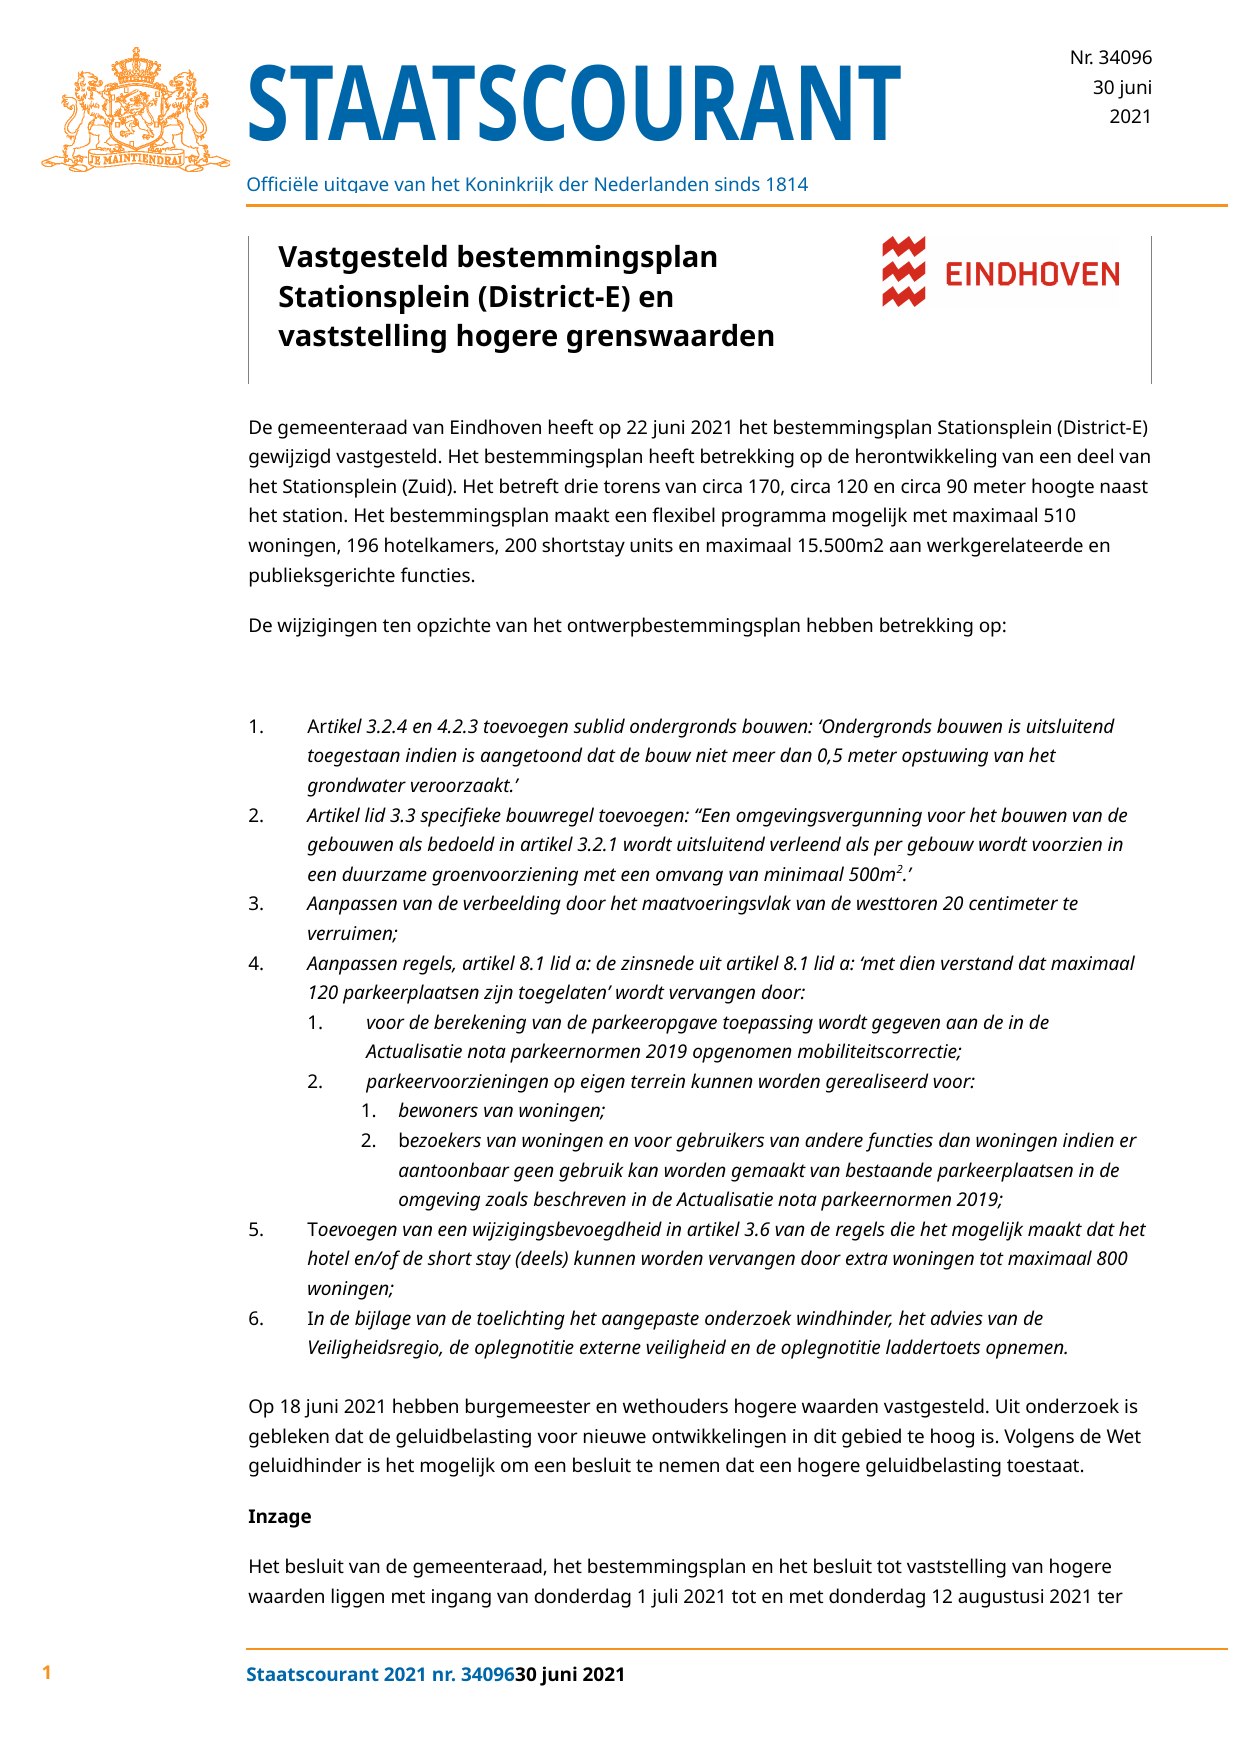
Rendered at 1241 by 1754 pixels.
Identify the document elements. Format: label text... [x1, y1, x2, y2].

list Toevoegen van een wijzigingsbevoegdheid in artikel 3.6 van de regels die het mogelijk maakt dat het hotel en/of de short stay (deels) kunnen worden vervangen door extra woningen tot maximaal 800 woningen; [248, 1216, 1152, 1301]
list Aanpassen regels, artikel 8.1 lid a: de zinsnede uit artikel 8.1 lid a: ‘met dien verstand dat maximaal 120 parkeerplaatsen zijn toegelaten’ wordt vervangen door: [248, 950, 1152, 1005]
list voor de berekening van de parkeeropgave toepassing wordt gegeven aan de in de Actualisatie nota parkeernormen 2019 opgenomen mobiliteitscorrectie; [307, 1009, 1152, 1064]
list In de bijlage van de toelichting het aangepaste onderzoek windhinder, het advies van de Veiligheidsregio, de oplegnotitie externe veiligheid en de oplegnotitie laddertoets opnemen. [248, 1305, 1152, 1360]
table_header Vastgesteld bestemmingsplan Stationsplein (District-E) en vaststelling hogere grenswaarden [249, 236, 850, 384]
text De wijzigingen ten opzichte van het ontwerpbestemmingsplan hebben betrekking op: [248, 612, 1152, 638]
text Het besluit van de gemeenteraad, het bestemmingsplan en het besluit tot vaststelling van hogere waarden liggen met ingang van donderdag 1 juli 2021 tot en met donderdag 12 augustusi 2021 ter [248, 1553, 1152, 1609]
list bezoekers van woningen en voor gebruikers van andere functies dan woningen indien er aantoonbaar geen gebruik kan worden gemaakt van bestaande parkeerplaatsen in de omgeving zoals beschreven in de Actualisatie nota parkeernormen 2019; [361, 1127, 1152, 1212]
list Artikel lid 3.3 specifieke bouwregel toevoegen: “Een omgevingsvergunning voor het bouwen van de gebouwen als bedoeld in artikel 3.2.1 wordt uitsluitend verleend als per gebouw wordt voorzien in een duurzame groenvoorziening met een omvang van minimaal 500m2.’ [248, 802, 1152, 887]
list Aanpassen van de verbeelding door het maatvoeringsvlak van de westtoren 20 centimeter te verruimen; [248, 891, 1152, 946]
picture [882, 236, 1119, 307]
list parkeervoorzieningen op eigen terrein kunnen worden gerealiseerd voor: [307, 1068, 1152, 1094]
list bewoners van woningen; [361, 1098, 1152, 1123]
text Op 18 juni 2021 hebben burgemeester en wethouders hogere waarden vastgesteld. Uit onderzoek is gebleken dat de geluidbelasting voor nieuwe ontwikkelingen in dit gebied te hoog is. Volgens de Wet geluidhinder is het mogelijk om een besluit te nemen dat een hogere geluidbelasting toestaat. [248, 1393, 1152, 1478]
table_header [850, 236, 1151, 384]
picture [41, 47, 231, 172]
list Artikel 3.2.4 en 4.2.3 toevoegen sublid ondergronds bouwen: ‘Ondergronds bouwen is uitsluitend toegestaan indien is aangetoond dat de bouw niet meer dan 0,5 meter opstuwing van het grondwater veroorzaakt.’ [248, 713, 1152, 798]
text Inzage [248, 1503, 1152, 1529]
text De gemeenteraad van Eindhoven heeft op 22 juni 2021 het bestemmingsplan Stationsplein (District-E) gewijzigd vastgesteld. Het bestemmingsplan heeft betrekking op de herontwikkeling van een deel van het Stationsplein (Zuid). Het betreft drie torens van circa 170, circa 120 en circa 90 meter hoogte naast het station. Het bestemmingsplan maakt een flexibel programma mogelijk met maximaal 510 woningen, 196 hotelkamers, 200 shortstay units en maximaal 15.500m2 aan werkgerelateerde en publieksgerichte functies. [248, 414, 1152, 588]
